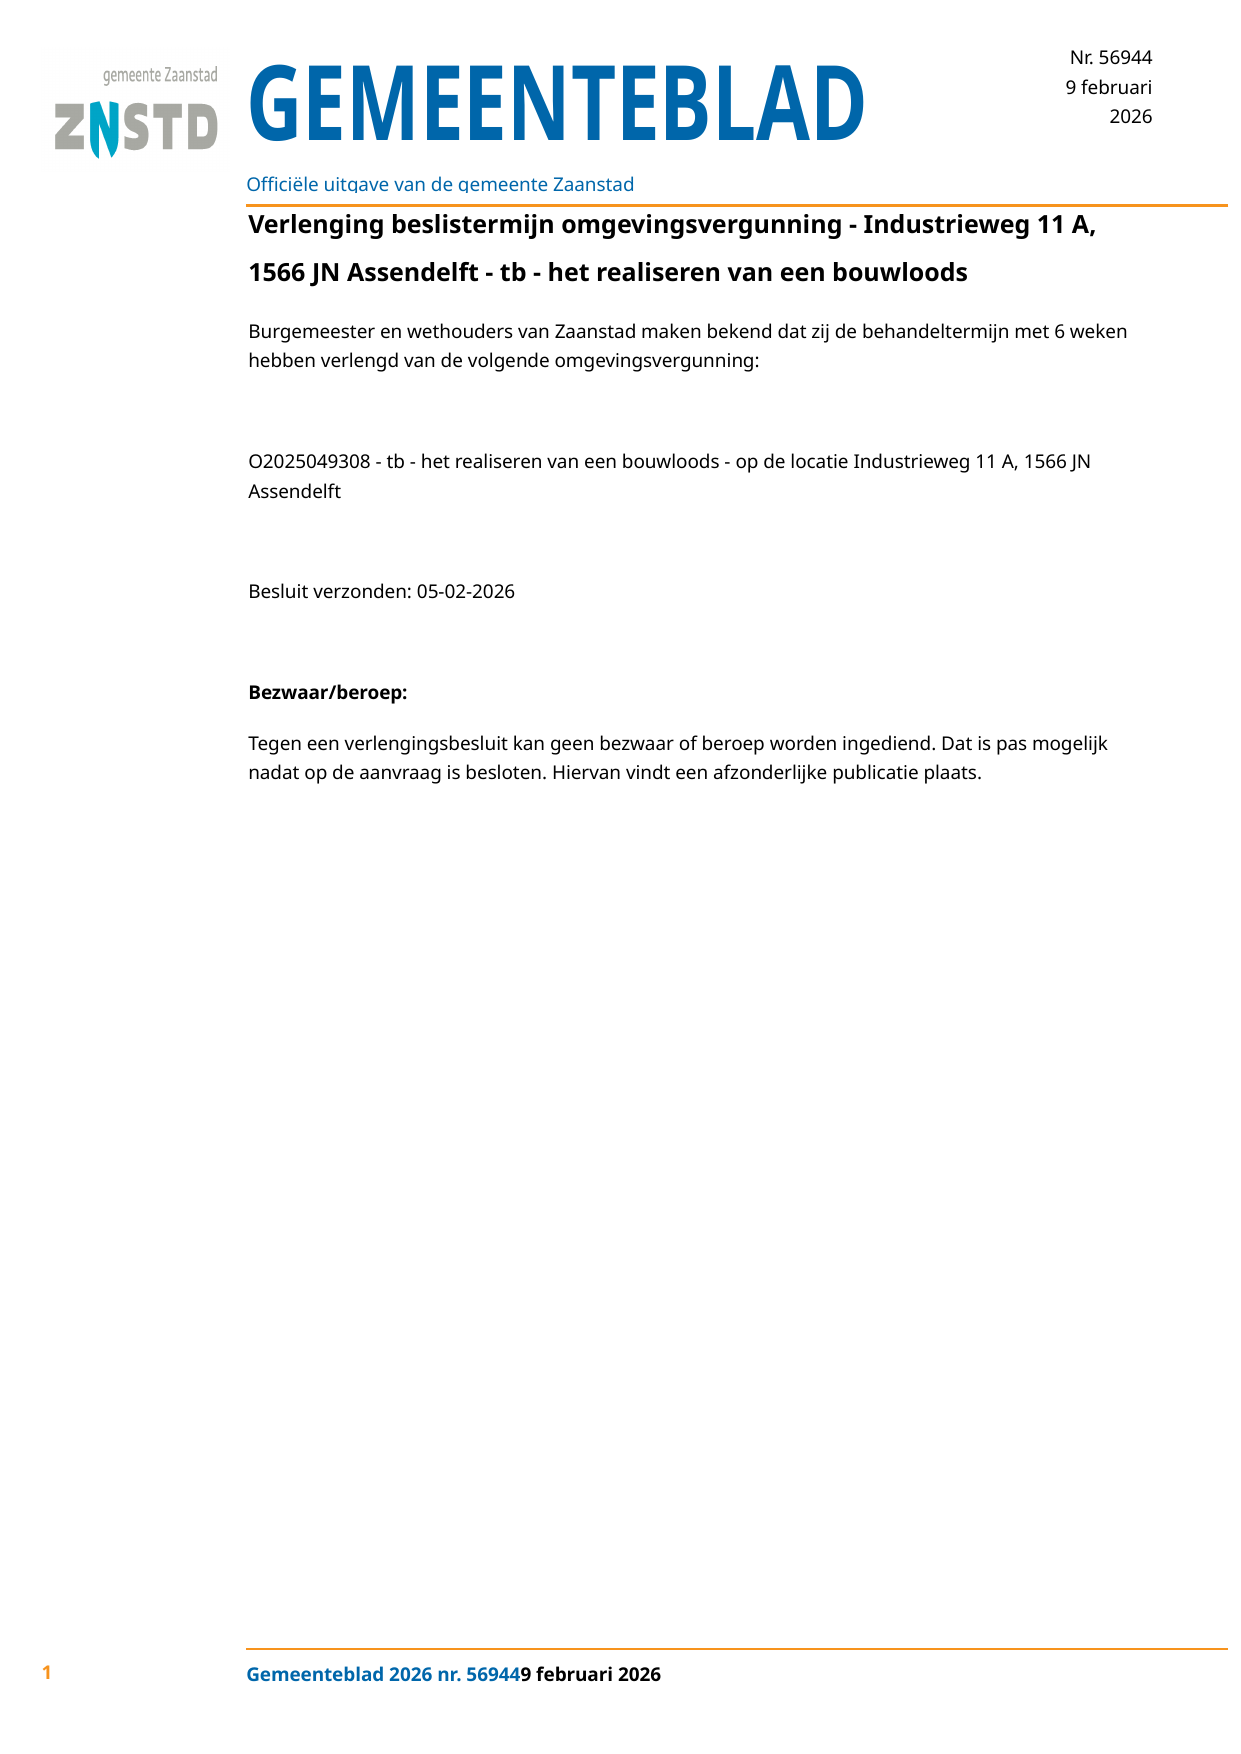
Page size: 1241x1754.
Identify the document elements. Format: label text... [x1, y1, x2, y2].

picture [41, 47, 231, 172]
text Bezwaar/beroep: [248, 679, 1152, 705]
text Besluit verzonden: 05-02-2026 [248, 579, 1152, 604]
text Burgemeester en wethouders van Zaanstad maken bekend dat zij de behandeltermijn met 6 weken hebben verlengd van de volgende omgevingsvergunning: [248, 318, 1152, 373]
text Verlenging beslistermijn omgevingsvergunning - Industrieweg 11 A, 1566 JN Assendelft - tb - het realiseren van een bouwloods [248, 207, 1152, 288]
text Tegen een verlengingsbesluit kan geen bezwaar of beroep worden ingediend. Dat is pas mogelijk nadat op de aanvraag is besloten. Hiervan vindt een afzonderlijke publicatie plaats. [248, 730, 1152, 785]
text O2025049308 - tb - het realiseren van een bouwloods - op de locatie Industrieweg 11 A, 1566 JN Assendelft [248, 448, 1152, 504]
